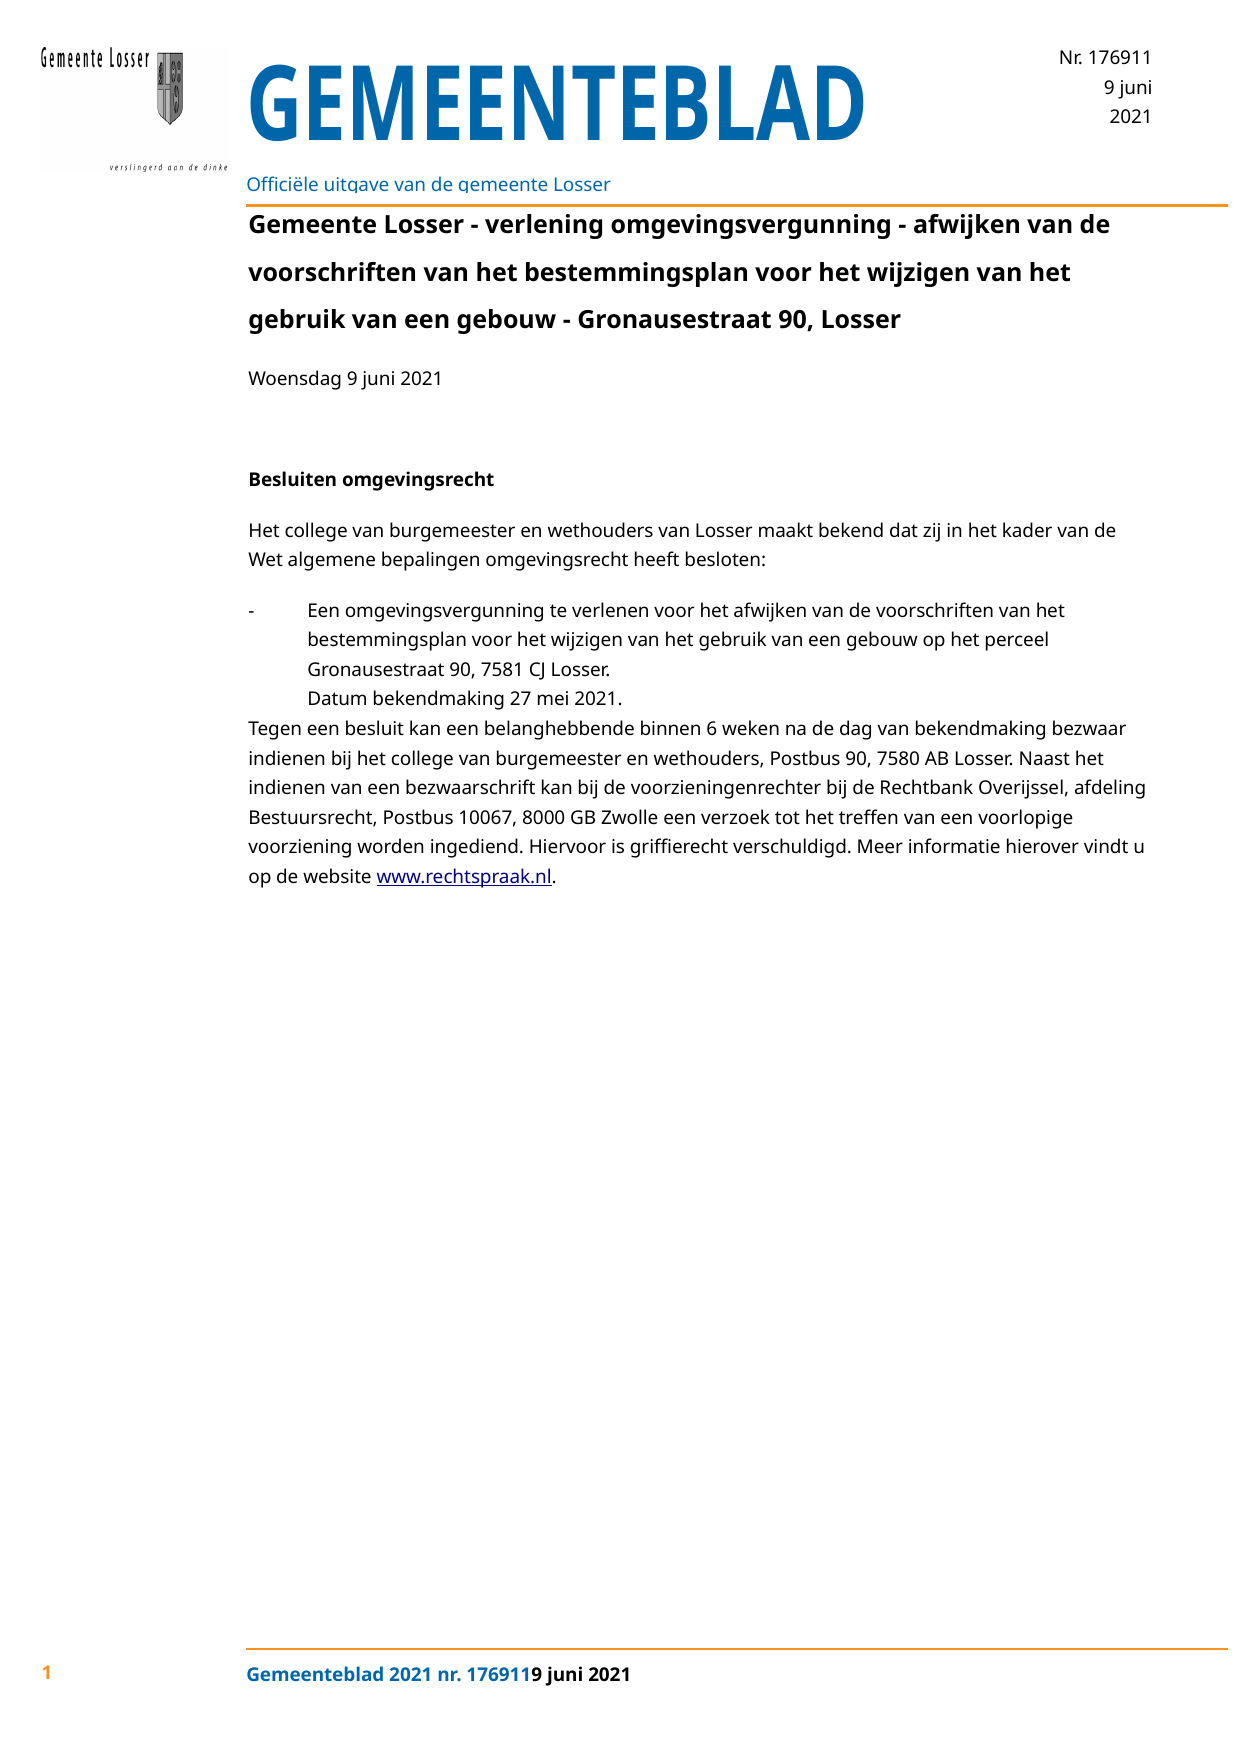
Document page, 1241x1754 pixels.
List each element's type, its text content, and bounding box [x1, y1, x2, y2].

list Een omgevingsvergunning te verlenen voor het afwijken van de voorschriften van het bestemmingsplan voor het wijzigen van het gebruik van een gebouw op het perceel Gronausestraat 90, 7581 CJ Losser. [248, 597, 1152, 682]
text Besluiten omgevingsrecht [248, 466, 1152, 492]
text Woensdag 9 juni 2021 [248, 366, 1152, 391]
list Datum bekendmaking 27 mei 2021. [248, 686, 1152, 711]
text Het college van burgemeester en wethouders van Losser maakt bekend dat zij in het kader van de Wet algemene bepalingen omgevingsrecht heeft besloten: [248, 517, 1152, 572]
picture [41, 47, 231, 172]
text Gemeente Losser - verlening omgevingsvergunning - afwijken van de voorschriften van het bestemmingsplan voor het wijzigen van het gebruik van een gebouw - Gronausestraat 90, Losser [248, 207, 1152, 336]
text Tegen een besluit kan een belanghebbende binnen 6 weken na de dag van bekendmaking bezwaar indienen bij het college van burgemeester en wethouders, Postbus 90, 7580 AB Losser. Naast het indienen van een bezwaarschrift kan bij de voorzieningenrechter bij de Rechtbank Overijssel, afdeling Bestuursrecht, Postbus 10067, 8000 GB Zwolle een verzoek tot het treffen van een voorlopige voorziening worden ingediend. Hiervoor is griffierecht verschuldigd. Meer informatie hierover vindt u op de website www.rechtspraak.nl. [248, 715, 1152, 889]
